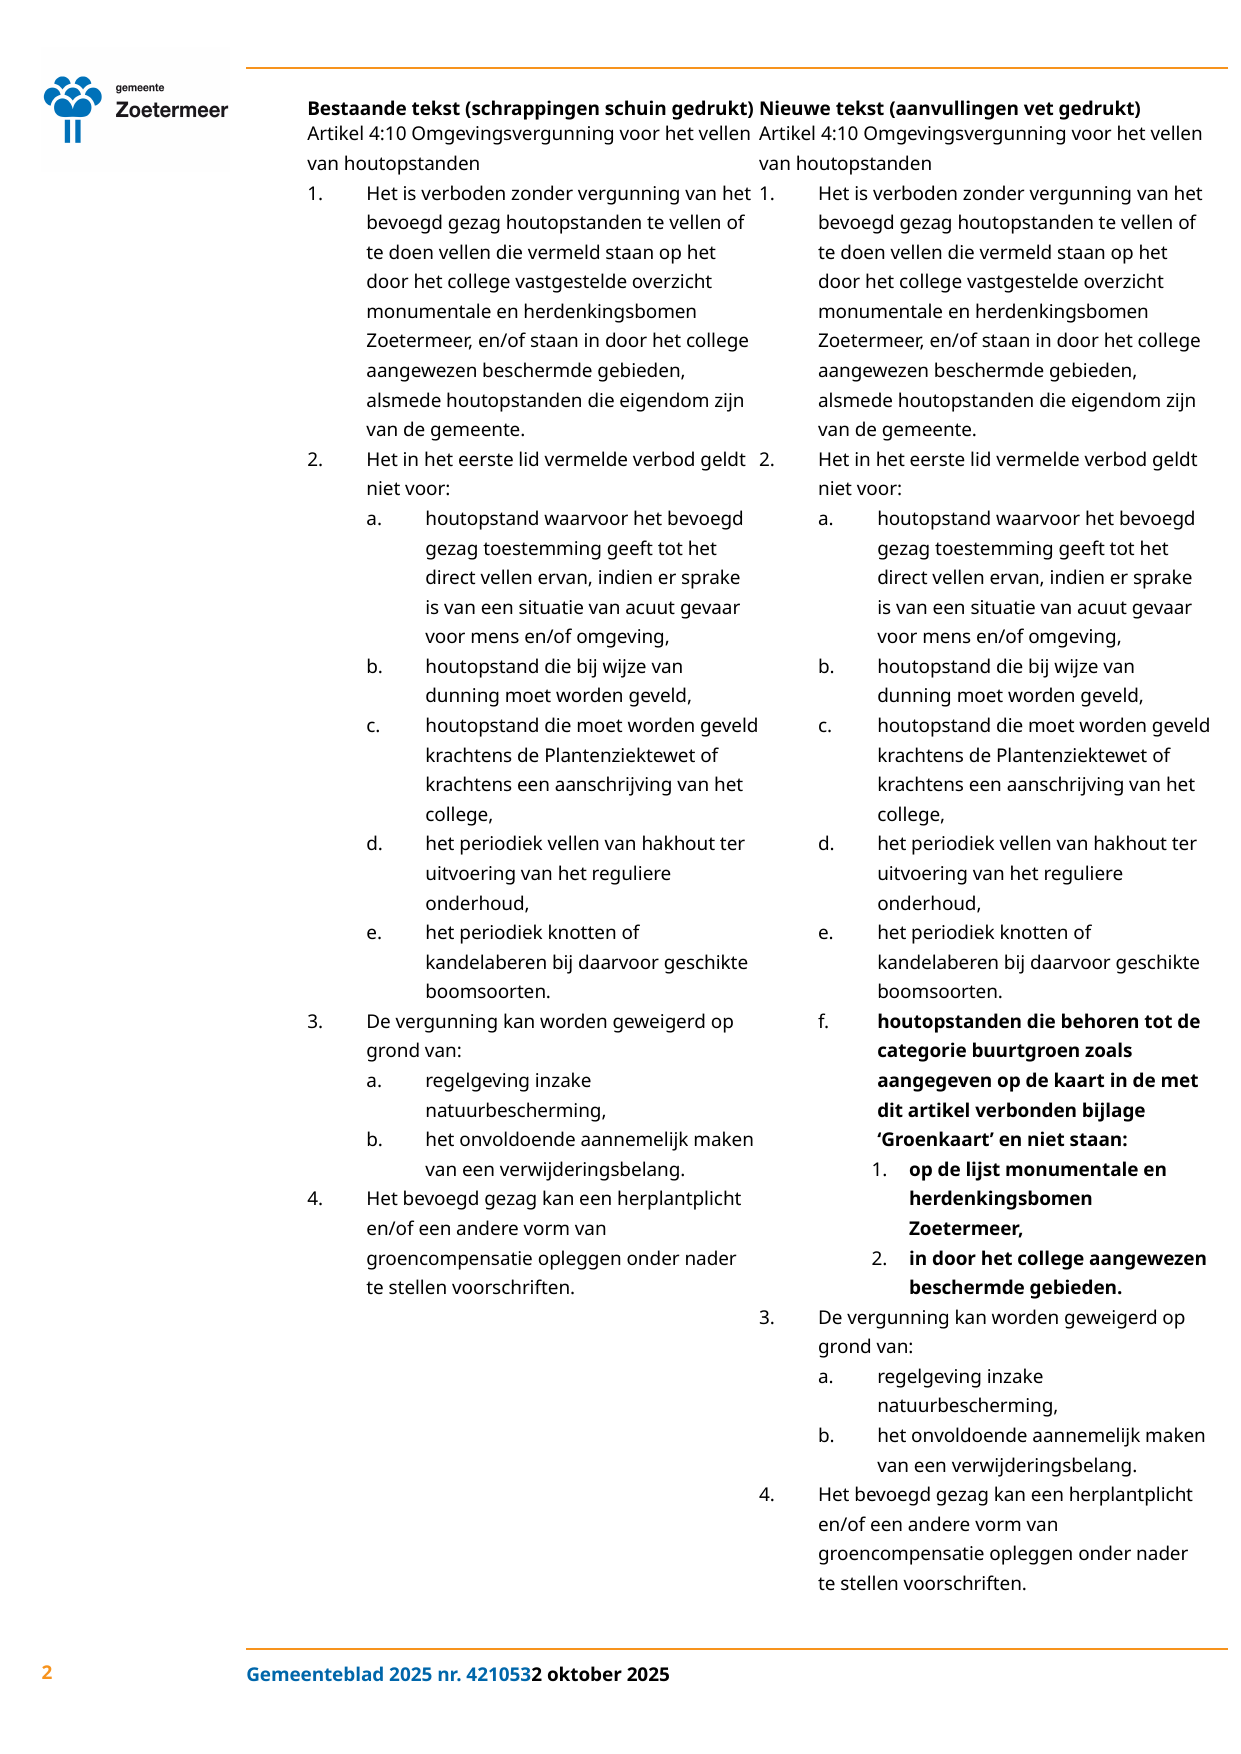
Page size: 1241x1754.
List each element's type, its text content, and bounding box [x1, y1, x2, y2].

picture [41, 47, 231, 172]
table_cell Artikel 4:10 Omgevingsvergunning voor het vellen van houtopstanden Het is verboden zonder vergunning van het bevoegd gezag houtopstanden te vellen of te doen vellen die vermeld staan op het door het college vastgestelde overzicht monumentale en herdenkingsbomen Zoetermeer, en/of staan in door het college aangewezen beschermde gebieden, alsmede houtopstanden die eigendom zijn van de gemeente. Het in het eerste lid vermelde verbod geldt niet voor: houtopstand waarvoor het bevoegd gezag toestemming geeft tot het direct vellen ervan, indien er sprake is van een situatie van acuut gevaar voor mens en/of omgeving, houtopstand die bij wijze van dunning moet worden geveld, houtopstand die moet worden geveld krachtens de Plantenziektewet of krachtens een aanschrijving van het college, het periodiek vellen van hakhout ter uitvoering van het reguliere onderhoud, het periodiek knotten of kandelaberen bij daarvoor geschikte boomsoorten. De vergunning kan worden geweigerd op grond van: regelgeving inzake natuurbescherming, het onvoldoende aannemelijk maken van een verwijderingsbelang. Het bevoegd gezag kan een herplantplicht en/of een andere vorm van groencompensatie opleggen onder nader te stellen voorschriften. [307, 121, 759, 1596]
table_header Bestaande tekst (schrappingen schuin gedrukt) [307, 95, 759, 121]
table_header Nieuwe tekst (aanvullingen vet gedrukt) [759, 95, 1211, 121]
table_cell Artikel 4:10 Omgevingsvergunning voor het vellen van houtopstanden Het is verboden zonder vergunning van het bevoegd gezag houtopstanden te vellen of te doen vellen die vermeld staan op het door het college vastgestelde overzicht monumentale en herdenkingsbomen Zoetermeer, en/of staan in door het college aangewezen beschermde gebieden, alsmede houtopstanden die eigendom zijn van de gemeente. Het in het eerste lid vermelde verbod geldt niet voor: houtopstand waarvoor het bevoegd gezag toestemming geeft tot het direct vellen ervan, indien er sprake is van een situatie van acuut gevaar voor mens en/of omgeving, houtopstand die bij wijze van dunning moet worden geveld, houtopstand die moet worden geveld krachtens de Plantenziektewet of krachtens een aanschrijving van het college, het periodiek vellen van hakhout ter uitvoering van het reguliere onderhoud, het periodiek knotten of kandelaberen bij daarvoor geschikte boomsoorten. houtopstanden die behoren tot de categorie buurtgroen zoals aangegeven op de kaart in de met dit artikel verbonden bijlage ‘Groenkaart’ en niet staan: op de lijst monumentale en herdenkingsbomen Zoetermeer, in door het college aangewezen beschermde gebieden. De vergunning kan worden geweigerd op grond van: regelgeving inzake natuurbescherming, het onvoldoende aannemelijk maken van een verwijderingsbelang. Het bevoegd gezag kan een herplantplicht en/of een andere vorm van groencompensatie opleggen onder nader te stellen voorschriften. [759, 121, 1211, 1596]
